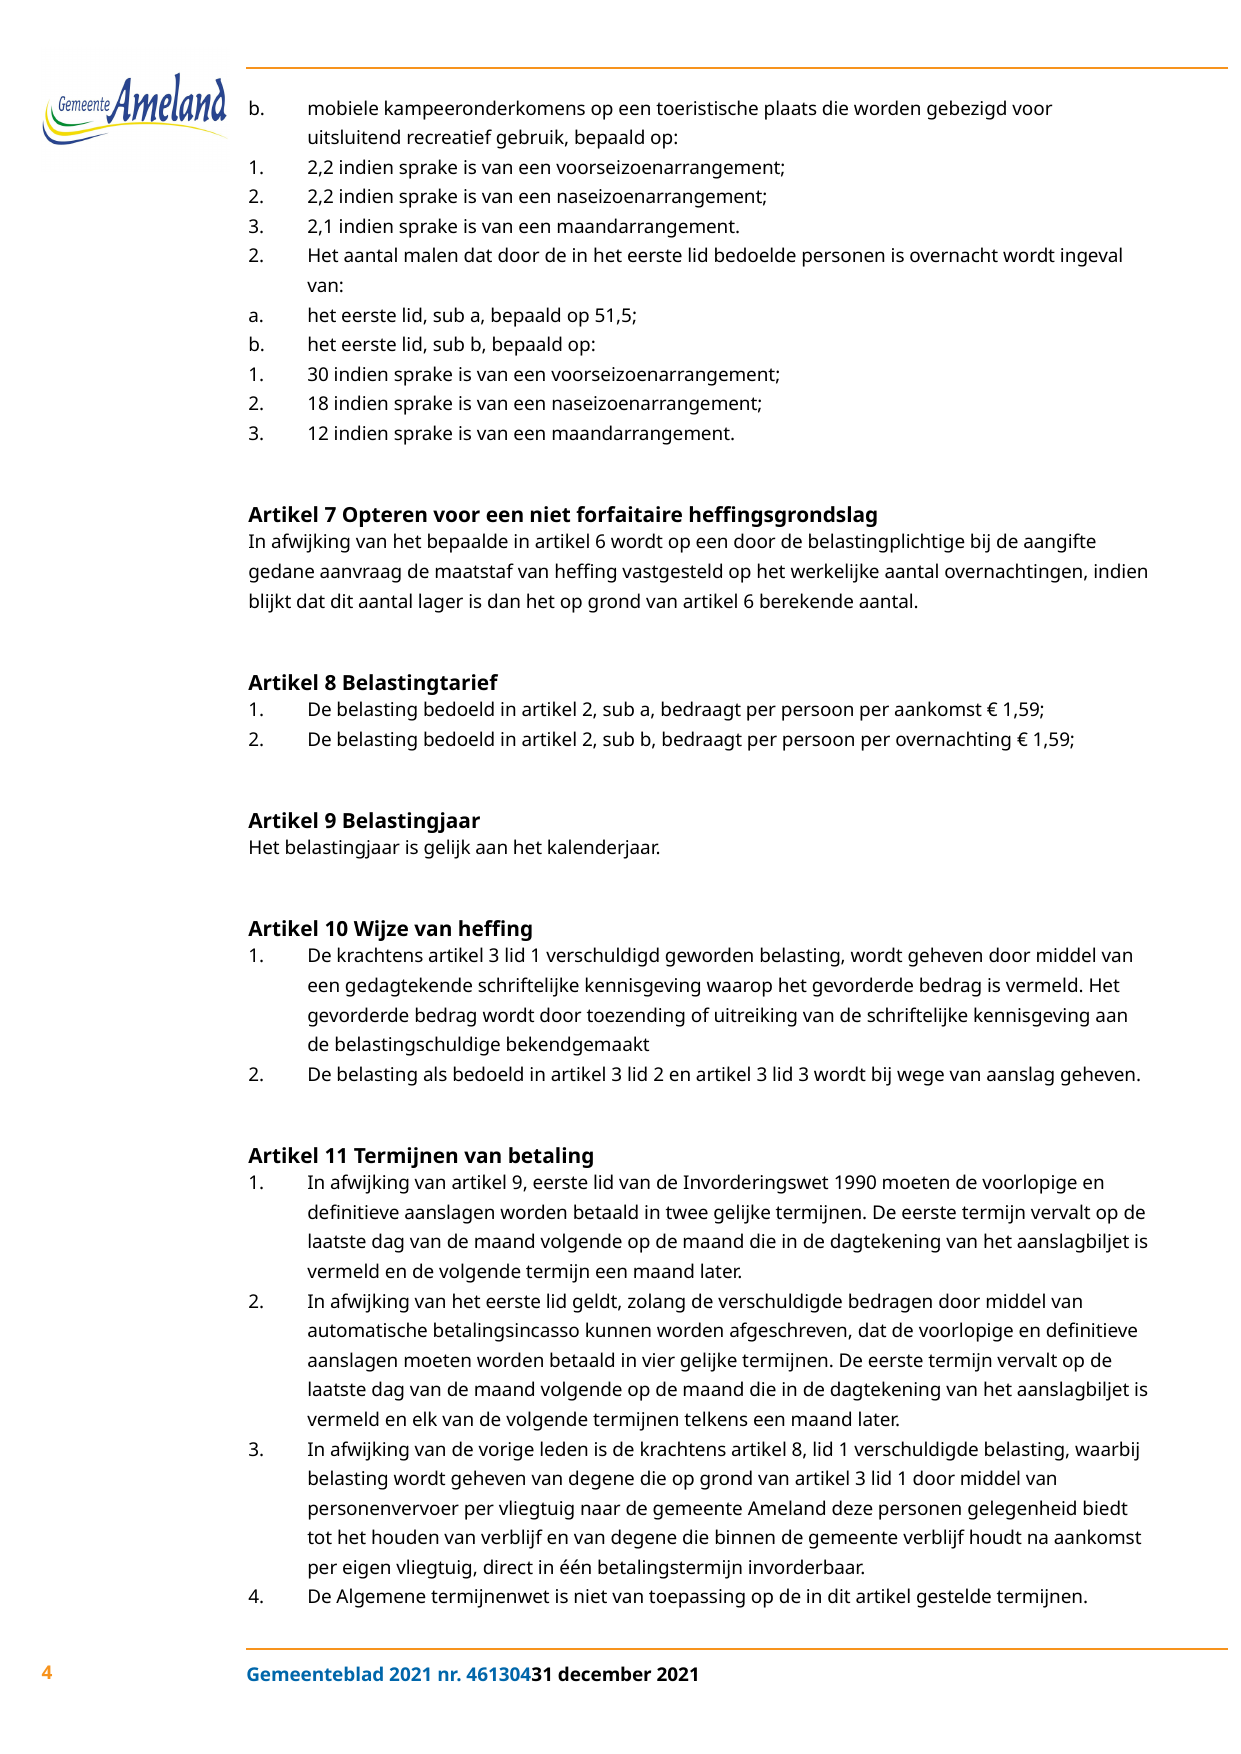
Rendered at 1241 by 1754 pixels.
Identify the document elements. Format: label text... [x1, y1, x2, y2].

list De belasting als bedoeld in artikel 3 lid 2 en artikel 3 lid 3 wordt bij wege van aanslag geheven. [248, 1061, 1152, 1087]
list De Algemene termijnenwet is niet van toepassing op de in dit artikel gestelde termijnen. [248, 1584, 1152, 1609]
text Artikel 11 Termijnen van betaling [248, 1141, 1152, 1169]
list 2,2 indien sprake is van een naseizoenarrangement; [248, 183, 1152, 209]
list 12 indien sprake is van een maandarrangement. [248, 420, 1152, 446]
list mobiele kampeeronderkomens op een toeristische plaats die worden gebezigd voor uitsluitend recreatief gebruik, bepaald op: [248, 95, 1152, 150]
list In afwijking van artikel 9, eerste lid van de Invorderingswet 1990 moeten de voorlopige en definitieve aanslagen worden betaald in twee gelijke termijnen. De eerste termijn vervalt op de laatste dag van de maand volgende op de maand die in de dagtekening van het aanslagbiljet is vermeld en de volgende termijn een maand later. [248, 1169, 1152, 1284]
list 2,2 indien sprake is van een voorseizoenarrangement; [248, 154, 1152, 180]
list het eerste lid, sub b, bepaald op: [248, 331, 1152, 357]
picture [41, 47, 231, 172]
list In afwijking van de vorige leden is de krachtens artikel 8, lid 1 verschuldigde belasting, waarbij belasting wordt geheven van degene die op grond van artikel 3 lid 1 door middel van personenvervoer per vliegtuig naar de gemeente Ameland deze personen gelegenheid biedt tot het houden van verblijf en van degene die binnen de gemeente verblijf houdt na aankomst per eigen vliegtuig, direct in één betalingstermijn invorderbaar. [248, 1436, 1152, 1580]
text In afwijking van het bepaalde in artikel 6 wordt op een door de belastingplichtige bij de aangifte gedane aanvraag de maatstaf van heffing vastgesteld op het werkelijke aantal overnachtingen, indien blijkt dat dit aantal lager is dan het op grond van artikel 6 berekende aantal. [248, 529, 1152, 613]
list 18 indien sprake is van een naseizoenarrangement; [248, 391, 1152, 416]
list De belasting bedoeld in artikel 2, sub b, bedraagt per persoon per overnachting € 1,59; [248, 726, 1152, 752]
text Artikel 10 Wijze van heffing [248, 914, 1152, 943]
list 2,1 indien sprake is van een maandarrangement. [248, 213, 1152, 239]
text Artikel 8 Belastingtarief [248, 668, 1152, 696]
list Het aantal malen dat door de in het eerste lid bedoelde personen is overnacht wordt ingeval van: [248, 243, 1152, 298]
text Artikel 7 Opteren voor een niet forfaitaire heffingsgrondslag [248, 500, 1152, 529]
text Het belastingjaar is gelijk aan het kalenderjaar. [248, 834, 1152, 860]
text Artikel 9 Belastingjaar [248, 806, 1152, 834]
list De belasting bedoeld in artikel 2, sub a, bedraagt per persoon per aankomst € 1,59; [248, 696, 1152, 722]
list het eerste lid, sub a, bepaald op 51,5; [248, 302, 1152, 328]
list 30 indien sprake is van een voorseizoenarrangement; [248, 361, 1152, 387]
list De krachtens artikel 3 lid 1 verschuldigd geworden belasting, wordt geheven door middel van een gedagtekende schriftelijke kennisgeving waarop het gevorderde bedrag is vermeld. Het gevorderde bedrag wordt door toezending of uitreiking van de schriftelijke kennisgeving aan de belastingschuldige bekendgemaakt [248, 943, 1152, 1057]
list In afwijking van het eerste lid geldt, zolang de verschuldigde bedragen door middel van automatische betalingsincasso kunnen worden afgeschreven, dat de voorlopige en definitieve aanslagen moeten worden betaald in vier gelijke termijnen. De eerste termijn vervalt op de laatste dag van de maand volgende op de maand die in de dagtekening van het aanslagbiljet is vermeld en elk van de volgende termijnen telkens een maand later. [248, 1288, 1152, 1432]
